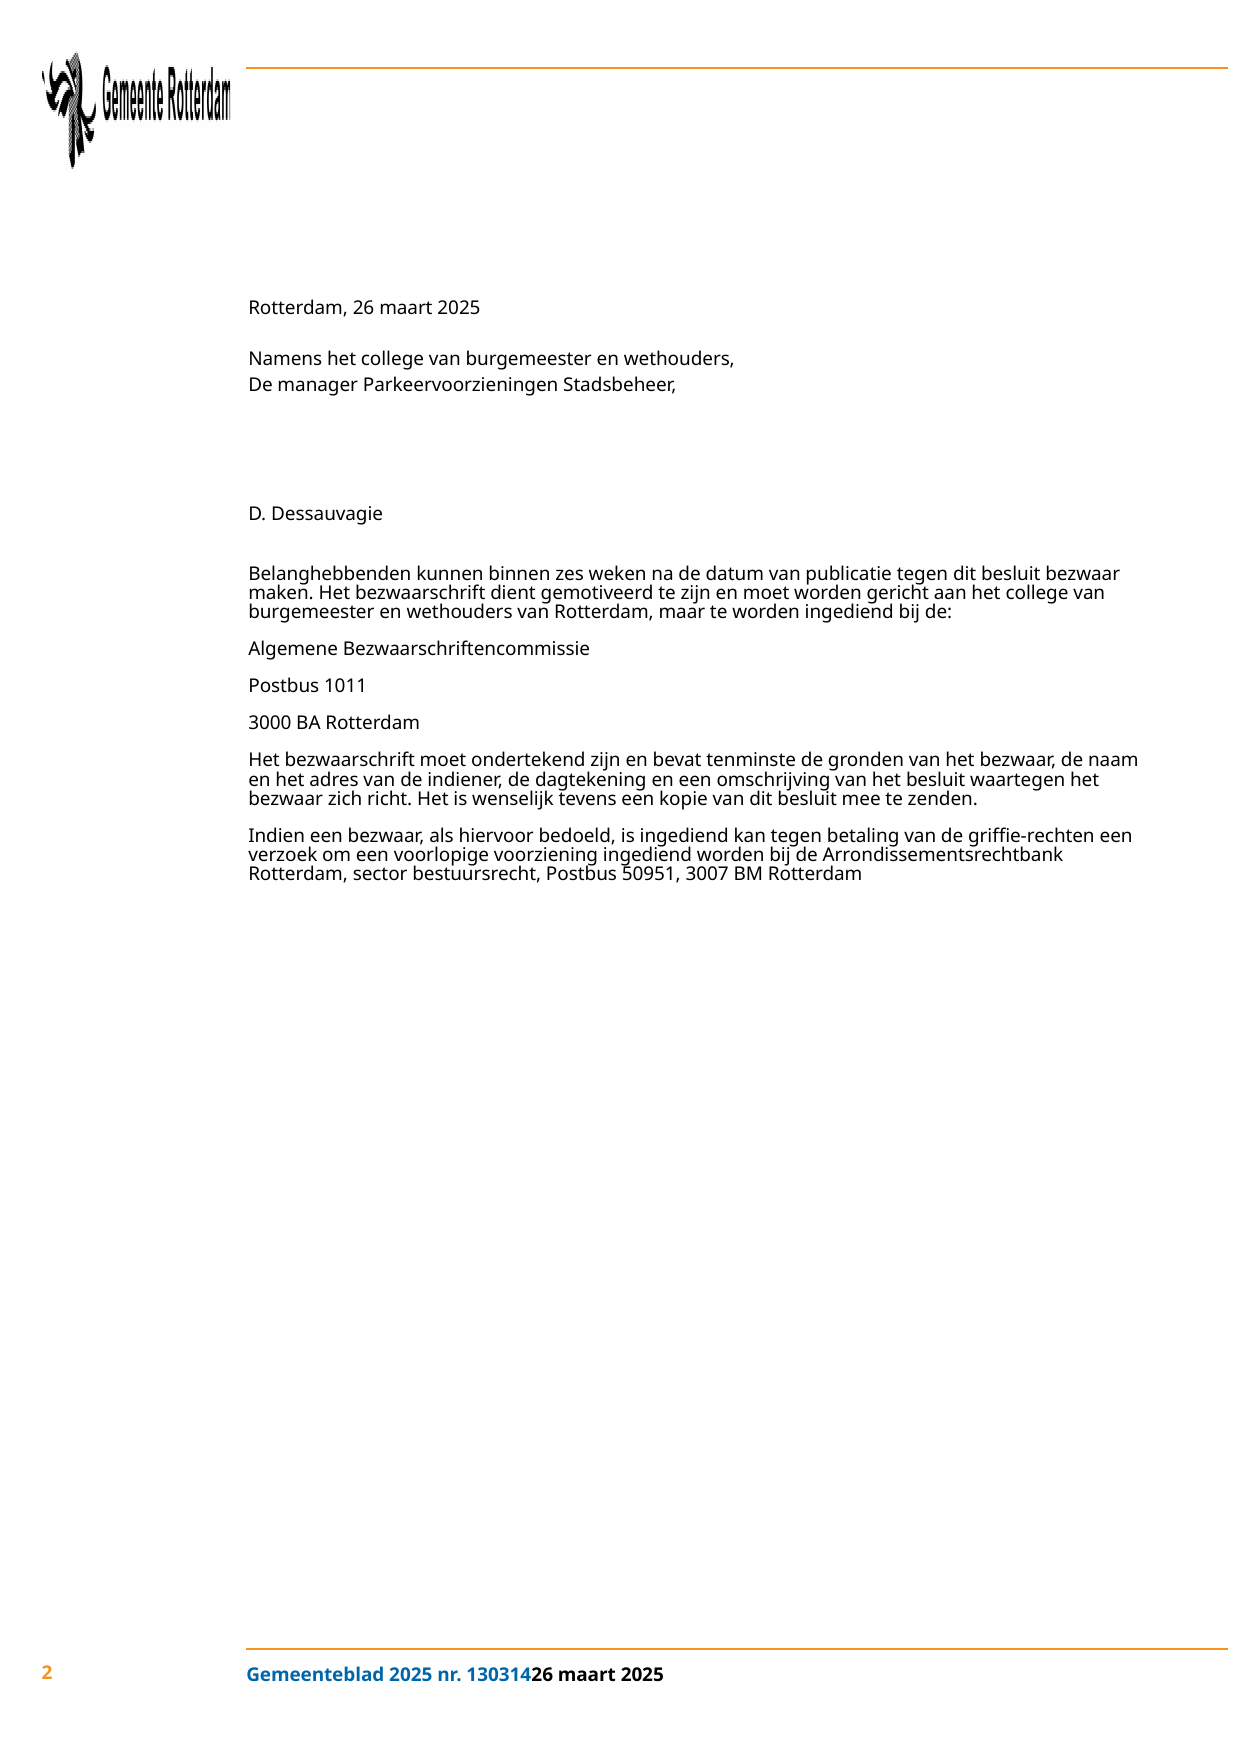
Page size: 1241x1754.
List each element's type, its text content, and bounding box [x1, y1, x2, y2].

text Het bezwaarschrift moet ondertekend zijn en bevat tenminste de gronden van het bezwaar, de naam en het adres van de indiener, de dagtekening en een omschrijving van het besluit waartegen het bezwaar zich richt. Het is wenselijk tevens een kopie van dit besluit mee te zenden. [248, 751, 1152, 809]
text Rotterdam, 26 maart 2025 [248, 294, 1152, 319]
text D. Dessauvagie [248, 500, 1152, 525]
text Belanghebbenden kunnen binnen zes weken na de datum van publicatie tegen dit besluit bezwaar maken. Het bezwaarschrift dient gemotiveerd te zijn en moet worden gericht aan het college van burgemeester en wethouders van Rotterdam, maar te worden ingediend bij de: [248, 565, 1152, 623]
text Indien een bezwaar, als hiervoor bedoeld, is ingediend kan tegen betaling van de griffie-rechten een verzoek om een voorlopige voorziening ingediend worden bij de Arrondissementsrechtbank Rotterdam, sector bestuursrecht, Postbus 50951, 3007 BM Rotterdam [248, 827, 1152, 884]
picture [41, 47, 231, 172]
text De manager Parkeervoorzieningen Stadsbeheer, [248, 371, 1152, 397]
text Namens het college van burgemeester en wethouders, [248, 345, 1152, 371]
text Postbus 1011 [248, 677, 1152, 697]
text 3000 BA Rotterdam [248, 714, 1152, 733]
text Algemene Bezwaarschriftencommissie [248, 640, 1152, 659]
